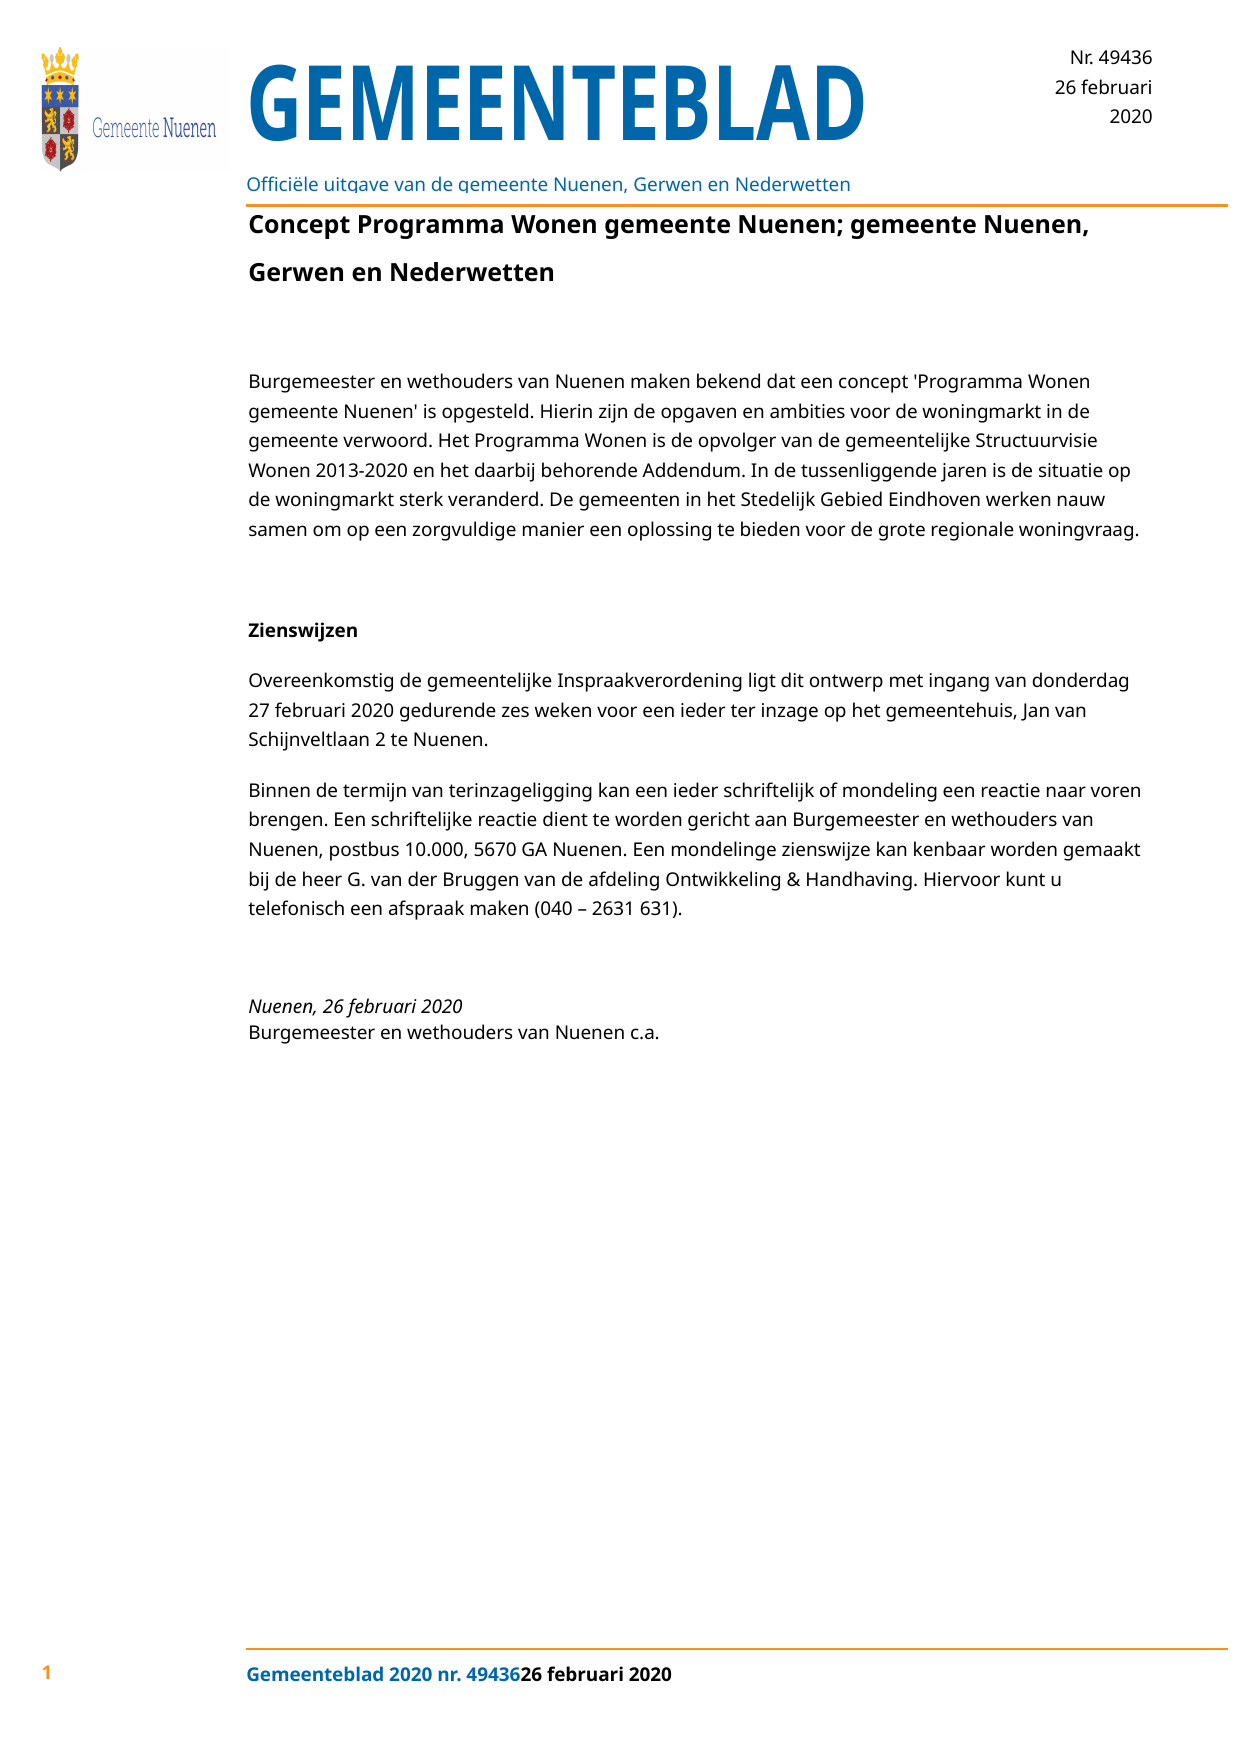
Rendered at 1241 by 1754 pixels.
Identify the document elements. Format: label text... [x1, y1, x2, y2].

text Burgemeester en wethouders van Nuenen c.a. [248, 1019, 1152, 1045]
text Zienswijzen [248, 617, 1152, 643]
text Binnen de termijn van terinzageligging kan een ieder schriftelijk of mondeling een reactie naar voren brengen. Een schriftelijke reactie dient te worden gericht aan Burgemeester en wethouders van Nuenen, postbus 10.000, 5670 GA Nuenen. Een mondelinge zienswijze kan kenbaar worden gemaakt bij de heer G. van der Bruggen van de afdeling Ontwikkeling & Handhaving. Hiervoor kunt u telefonisch een afspraak maken (040 – 2631 631). [248, 777, 1152, 921]
text Burgemeester en wethouders van Nuenen maken bekend dat een concept 'Programma Wonen gemeente Nuenen' is opgesteld. Hierin zijn de opgaven en ambities voor de woningmarkt in de gemeente verwoord. Het Programma Wonen is de opvolger van de gemeentelijke Structuurvisie Wonen 2013-2020 en het daarbij behorende Addendum. In de tussenliggende jaren is de situatie op de woningmarkt sterk veranderd. De gemeenten in het Stedelijk Gebied Eindhoven werken nauw samen om op een zorgvuldige manier een oplossing te bieden voor de grote regionale woningvraag. [248, 368, 1152, 542]
text Overeenkomstig de gemeentelijke Inspraakverordening ligt dit ontwerp met ingang van donderdag 27 februari 2020 gedurende zes weken voor een ieder ter inzage op het gemeentehuis, Jan van Schijnveltlaan 2 te Nuenen. [248, 667, 1152, 752]
text Nuenen, 26 februari 2020 [248, 994, 1152, 1019]
text Concept Programma Wonen gemeente Nuenen; gemeente Nuenen, Gerwen en Nederwetten [248, 207, 1152, 288]
picture [41, 47, 231, 172]
